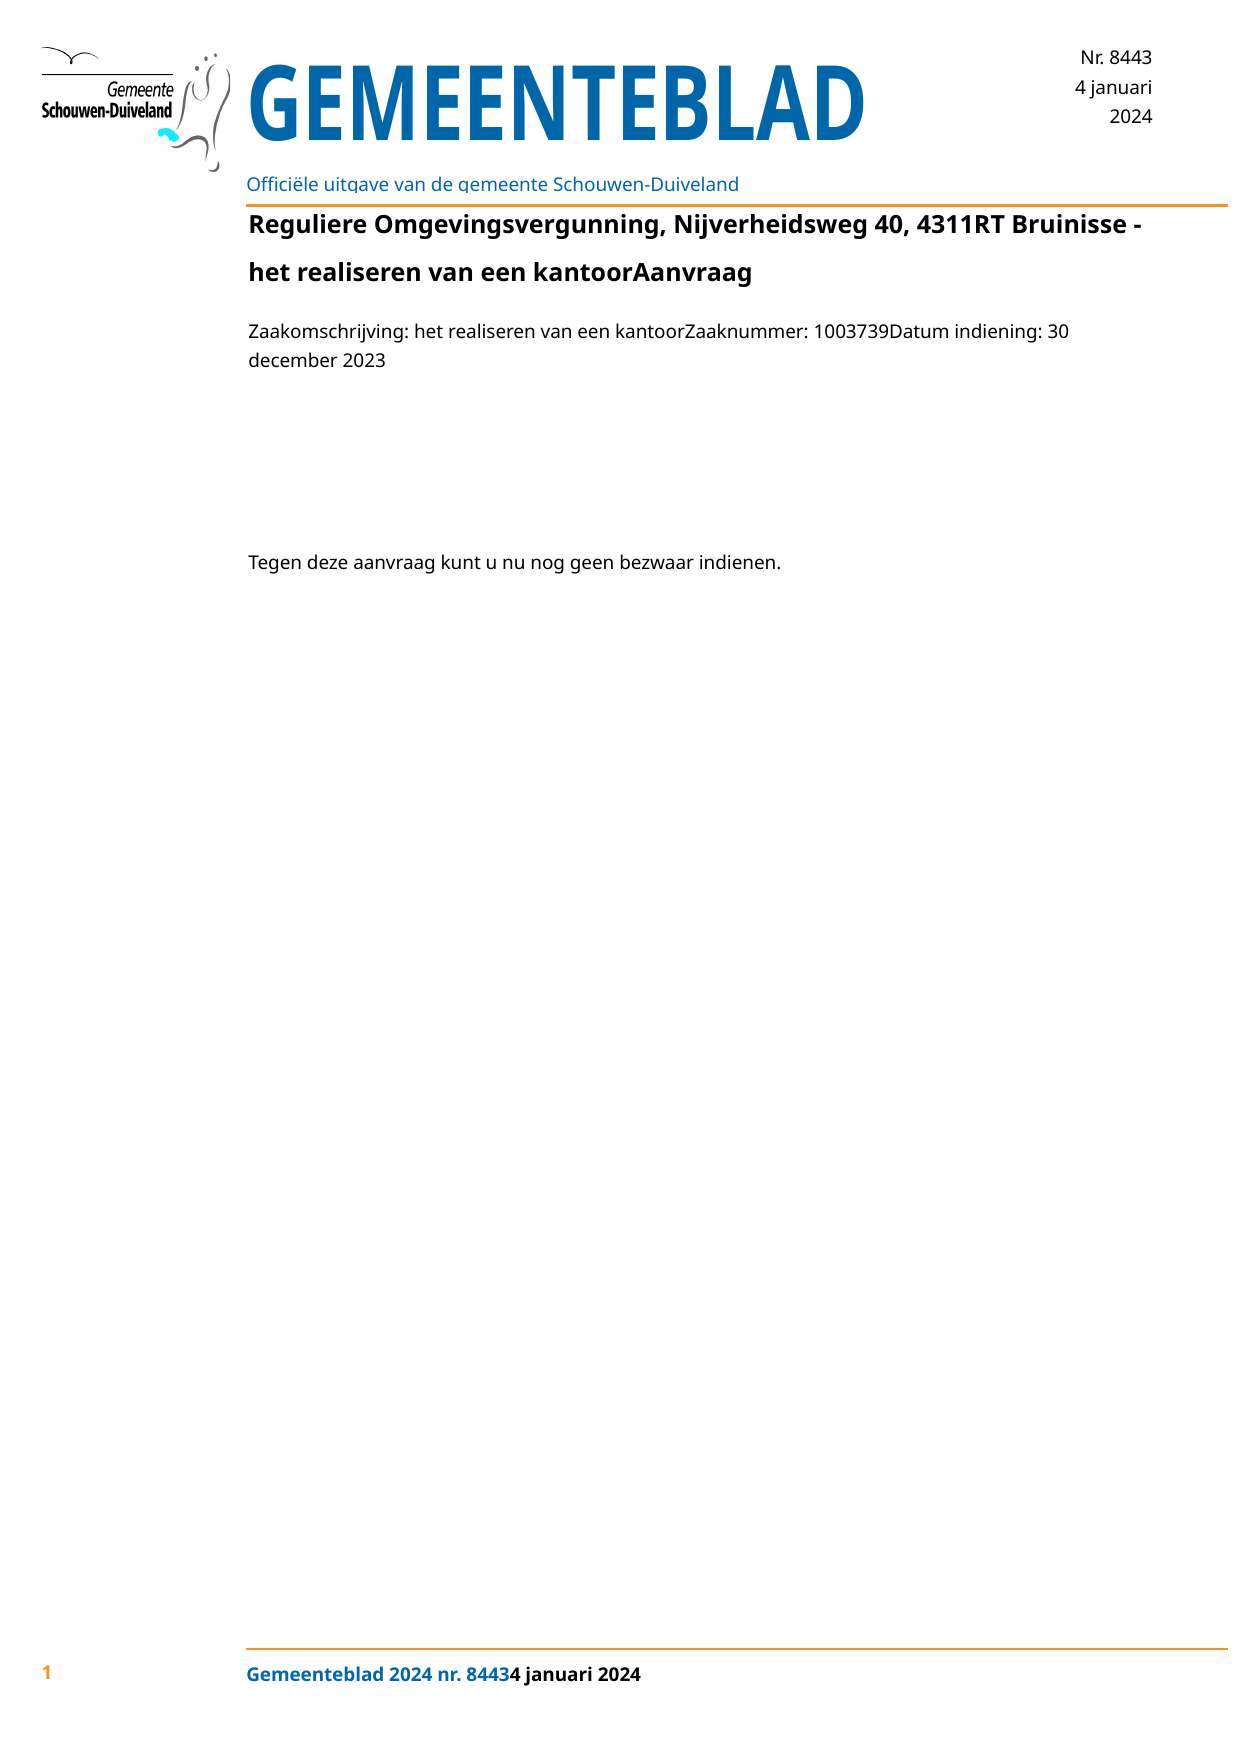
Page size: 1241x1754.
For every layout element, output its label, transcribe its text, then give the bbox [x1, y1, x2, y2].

text Zaakomschrijving: het realiseren van een kantoorZaaknummer: 1003739Datum indiening: 30 december 2023 [248, 318, 1152, 373]
picture [41, 47, 231, 172]
text Tegen deze aanvraag kunt u nu nog geen bezwaar indienen. [248, 549, 1152, 575]
text Reguliere Omgevingsvergunning, Nijverheidsweg 40, 4311RT Bruinisse - het realiseren van een kantoorAanvraag [248, 207, 1152, 288]
